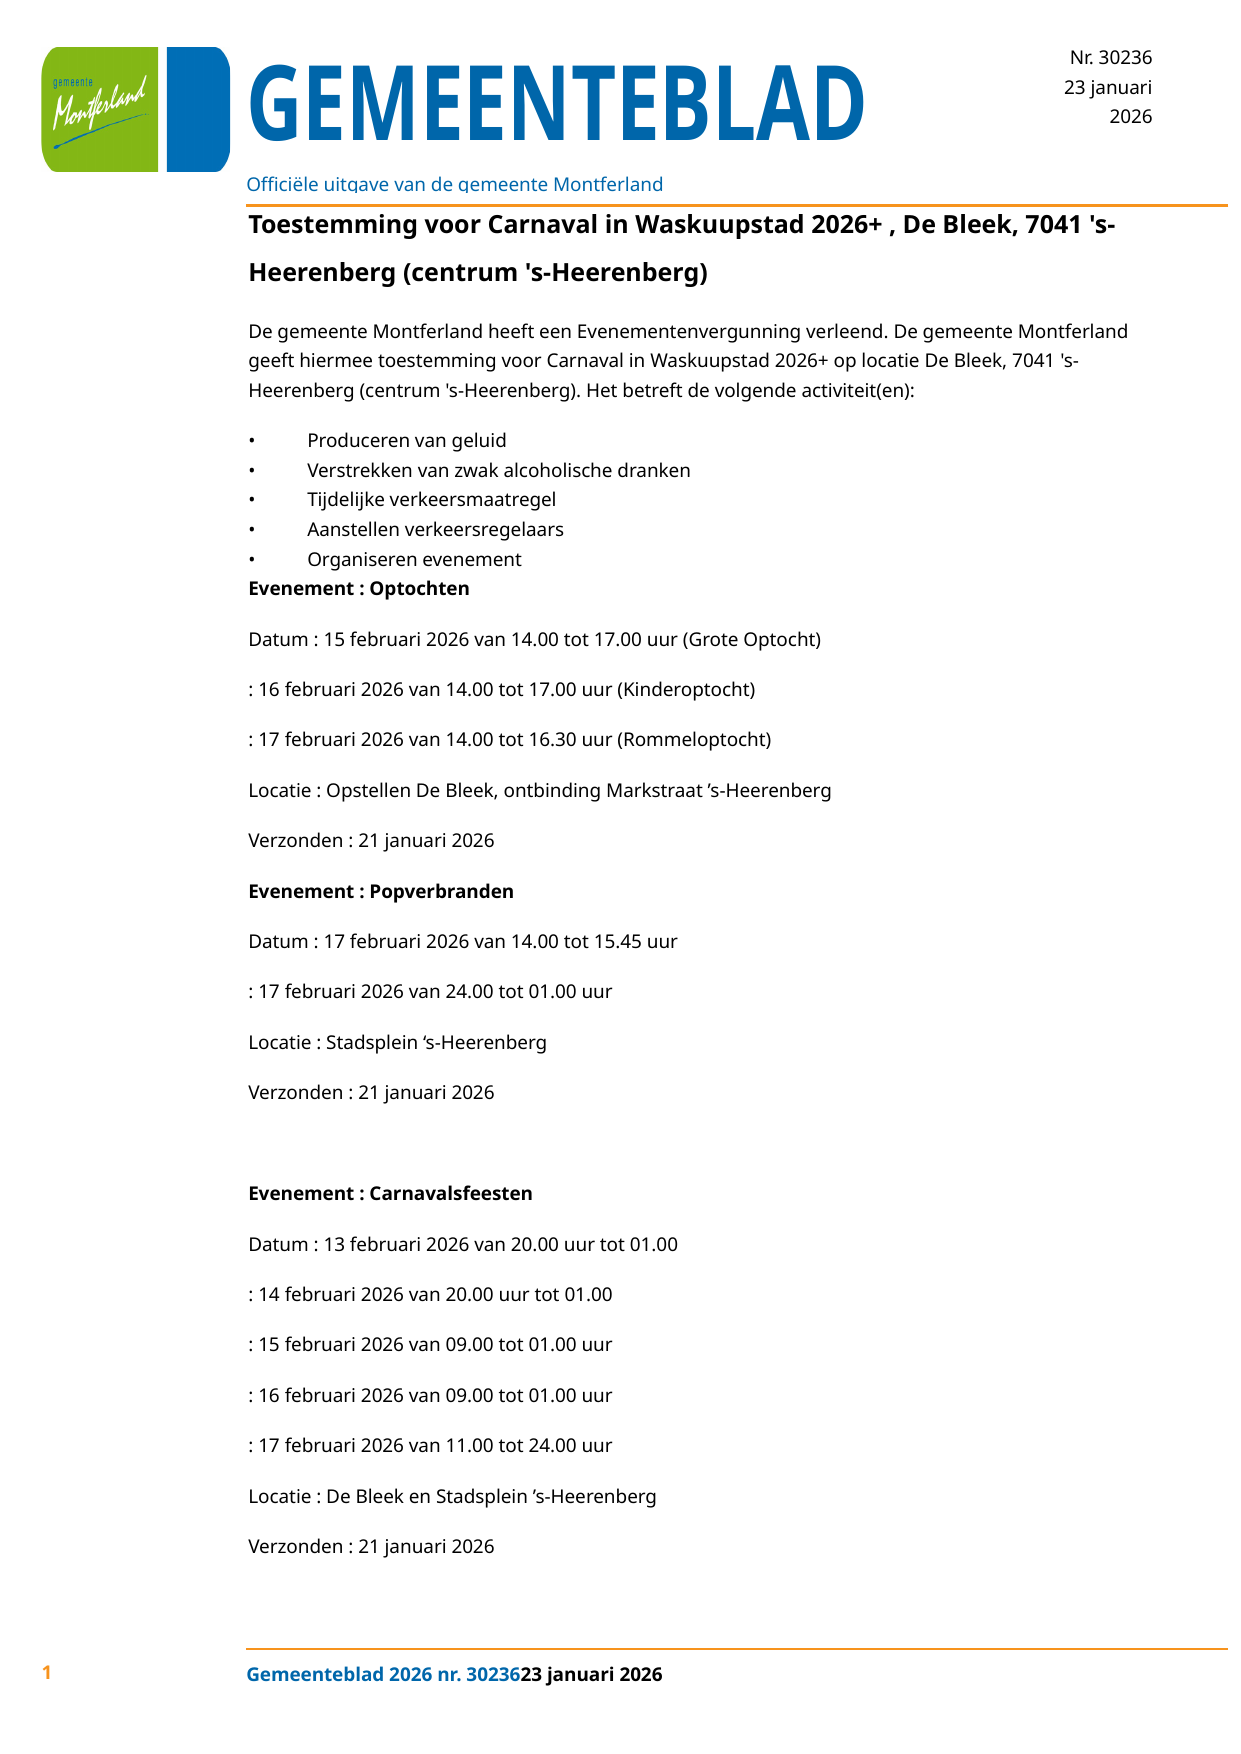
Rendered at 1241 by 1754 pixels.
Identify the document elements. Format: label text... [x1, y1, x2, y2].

text Datum : 15 februari 2026 van 14.00 tot 17.00 uur (Grote Optocht) [248, 626, 1152, 652]
text : 15 februari 2026 van 09.00 tot 01.00 uur [248, 1332, 1152, 1357]
picture [41, 47, 231, 172]
text Datum : 17 februari 2026 van 14.00 tot 15.45 uur [248, 928, 1152, 954]
list Verstrekken van zwak alcoholische dranken [248, 457, 1152, 483]
list Organiseren evenement [248, 546, 1152, 572]
text Toestemming voor Carnaval in Waskuupstad 2026+ , De Bleek, 7041 's-Heerenberg (centrum 's-Heerenberg) [248, 207, 1152, 288]
text : 16 februari 2026 van 09.00 tot 01.00 uur [248, 1382, 1152, 1408]
text Locatie : Stadsplein ‘s-Heerenberg [248, 1029, 1152, 1055]
text Verzonden : 21 januari 2026 [248, 1079, 1152, 1105]
list Aanstellen verkeersregelaars [248, 516, 1152, 542]
text Locatie : Opstellen De Bleek, ontbinding Markstraat ’s-Heerenberg [248, 777, 1152, 803]
text : 17 februari 2026 van 11.00 tot 24.00 uur [248, 1432, 1152, 1458]
text : 16 februari 2026 van 14.00 tot 17.00 uur (Kinderoptocht) [248, 676, 1152, 702]
text : 17 februari 2026 van 14.00 tot 16.30 uur (Rommeloptocht) [248, 727, 1152, 752]
text Evenement : Popverbranden [248, 878, 1152, 904]
text De gemeente Montferland heeft een Evenementenvergunning verleend. De gemeente Montferland geeft hiermee toestemming voor Carnaval in Waskuupstad 2026+ op locatie De Bleek, 7041 's-Heerenberg (centrum 's-Heerenberg). Het betreft de volgende activiteit(en): [248, 318, 1152, 403]
list Tijdelijke verkeersmaatregel [248, 487, 1152, 512]
text : 14 februari 2026 van 20.00 uur tot 01.00 [248, 1281, 1152, 1307]
text Verzonden : 21 januari 2026 [248, 1533, 1152, 1559]
list Produceren van geluid [248, 427, 1152, 453]
text Evenement : Optochten [248, 575, 1152, 601]
text Locatie : De Bleek en Stadsplein ’s-Heerenberg [248, 1483, 1152, 1509]
text Verzonden : 21 januari 2026 [248, 827, 1152, 853]
text : 17 februari 2026 van 24.00 tot 01.00 uur [248, 979, 1152, 1004]
text Evenement : Carnavalsfeesten [248, 1180, 1152, 1206]
text Datum : 13 februari 2026 van 20.00 uur tot 01.00 [248, 1231, 1152, 1257]
